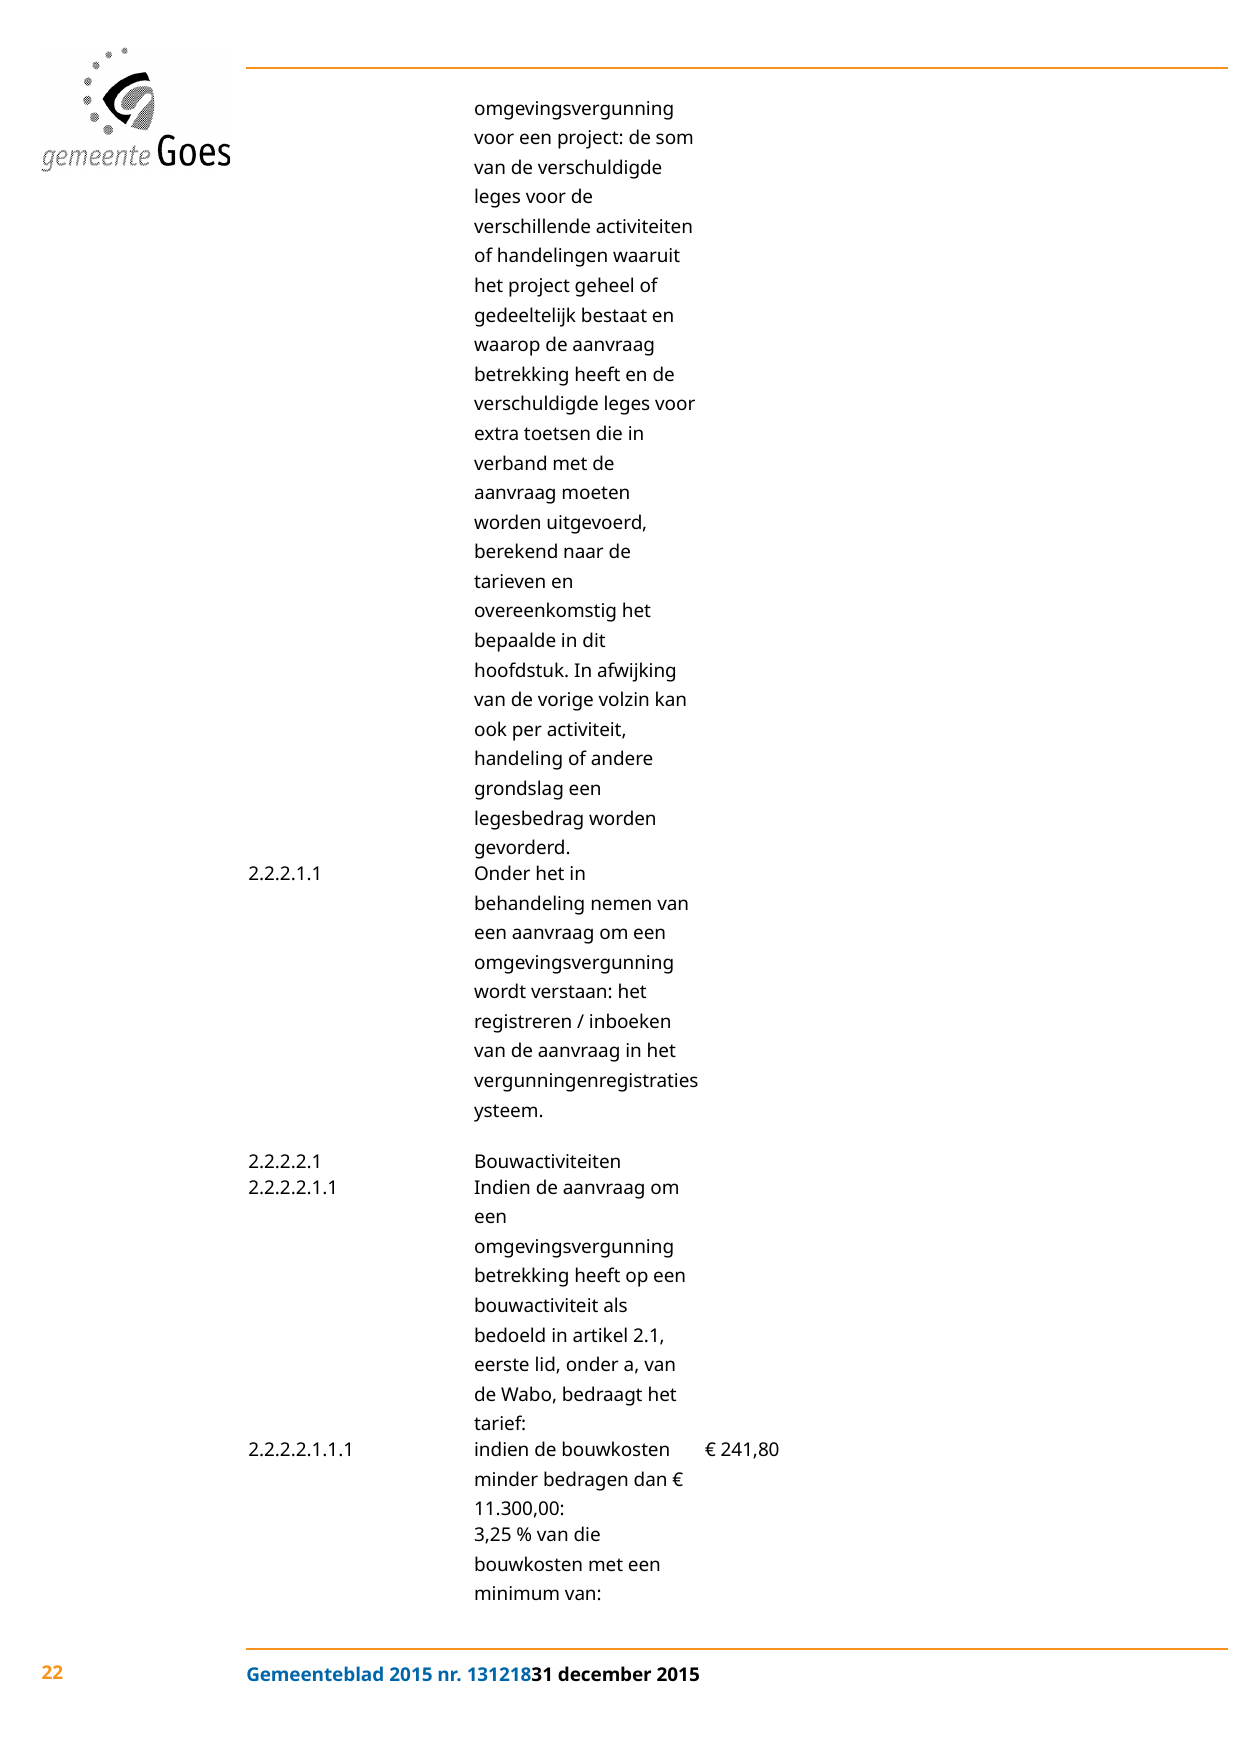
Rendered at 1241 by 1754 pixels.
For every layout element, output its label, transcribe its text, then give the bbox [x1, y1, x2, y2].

table_cell Onder het in behandeling nemen van een aanvraag om een omgevingsvergunning wordt verstaan: het registreren / inboeken van de aanvraag in het vergunningenregistratiesysteem. [474, 860, 700, 1122]
table_cell [926, 1148, 1152, 1174]
table_cell [474, 1123, 700, 1148]
table_cell [926, 860, 1152, 1122]
table_cell 2.2.2.2.1.1.1 [248, 1436, 474, 1521]
table_cell [926, 1123, 1152, 1148]
table_cell [700, 1521, 926, 1606]
table_cell 2.2.2.2.1.1 [248, 1174, 474, 1436]
table_cell 2.2.2.2.1 [248, 1148, 474, 1174]
table_cell [248, 1521, 474, 1606]
table_cell [700, 95, 926, 860]
table_cell omgevingsvergunning voor een project: de som van de verschuldigde leges voor de verschillende activiteiten of handelingen waaruit het project geheel of gedeeltelijk bestaat en waarop de aanvraag betrekking heeft en de verschuldigde leges voor extra toetsen die in verband met de aanvraag moeten worden uitgevoerd, berekend naar de tarieven en overeenkomstig het bepaalde in dit hoofdstuk. In afwijking van de vorige volzin kan ook per activiteit, handeling of andere grondslag een legesbedrag worden gevorderd. [474, 95, 700, 860]
table_cell [700, 1174, 926, 1436]
table_cell [700, 1148, 926, 1174]
picture [41, 47, 231, 172]
table_cell [926, 1436, 1152, 1521]
table_cell [926, 95, 1152, 860]
table_cell [926, 1174, 1152, 1436]
table_cell [700, 860, 926, 1122]
table_cell € 241,80 [700, 1436, 926, 1521]
table_cell indien de bouwkosten minder bedragen dan € 11.300,00: [474, 1436, 700, 1521]
table_cell [248, 95, 474, 860]
table_cell [926, 1521, 1152, 1606]
table_cell [700, 1123, 926, 1148]
table_cell [248, 1123, 474, 1148]
table_cell Indien de aanvraag om een omgevingsvergunning betrekking heeft op een bouwactiviteit als bedoeld in artikel 2.1, eerste lid, onder a, van de Wabo, bedraagt het tarief: [474, 1174, 700, 1436]
table_cell Bouwactiviteiten [474, 1148, 700, 1174]
table_cell 3,25 % van die bouwkosten met een minimum van: [474, 1521, 700, 1606]
table_cell 2.2.2.1.1 [248, 860, 474, 1122]
